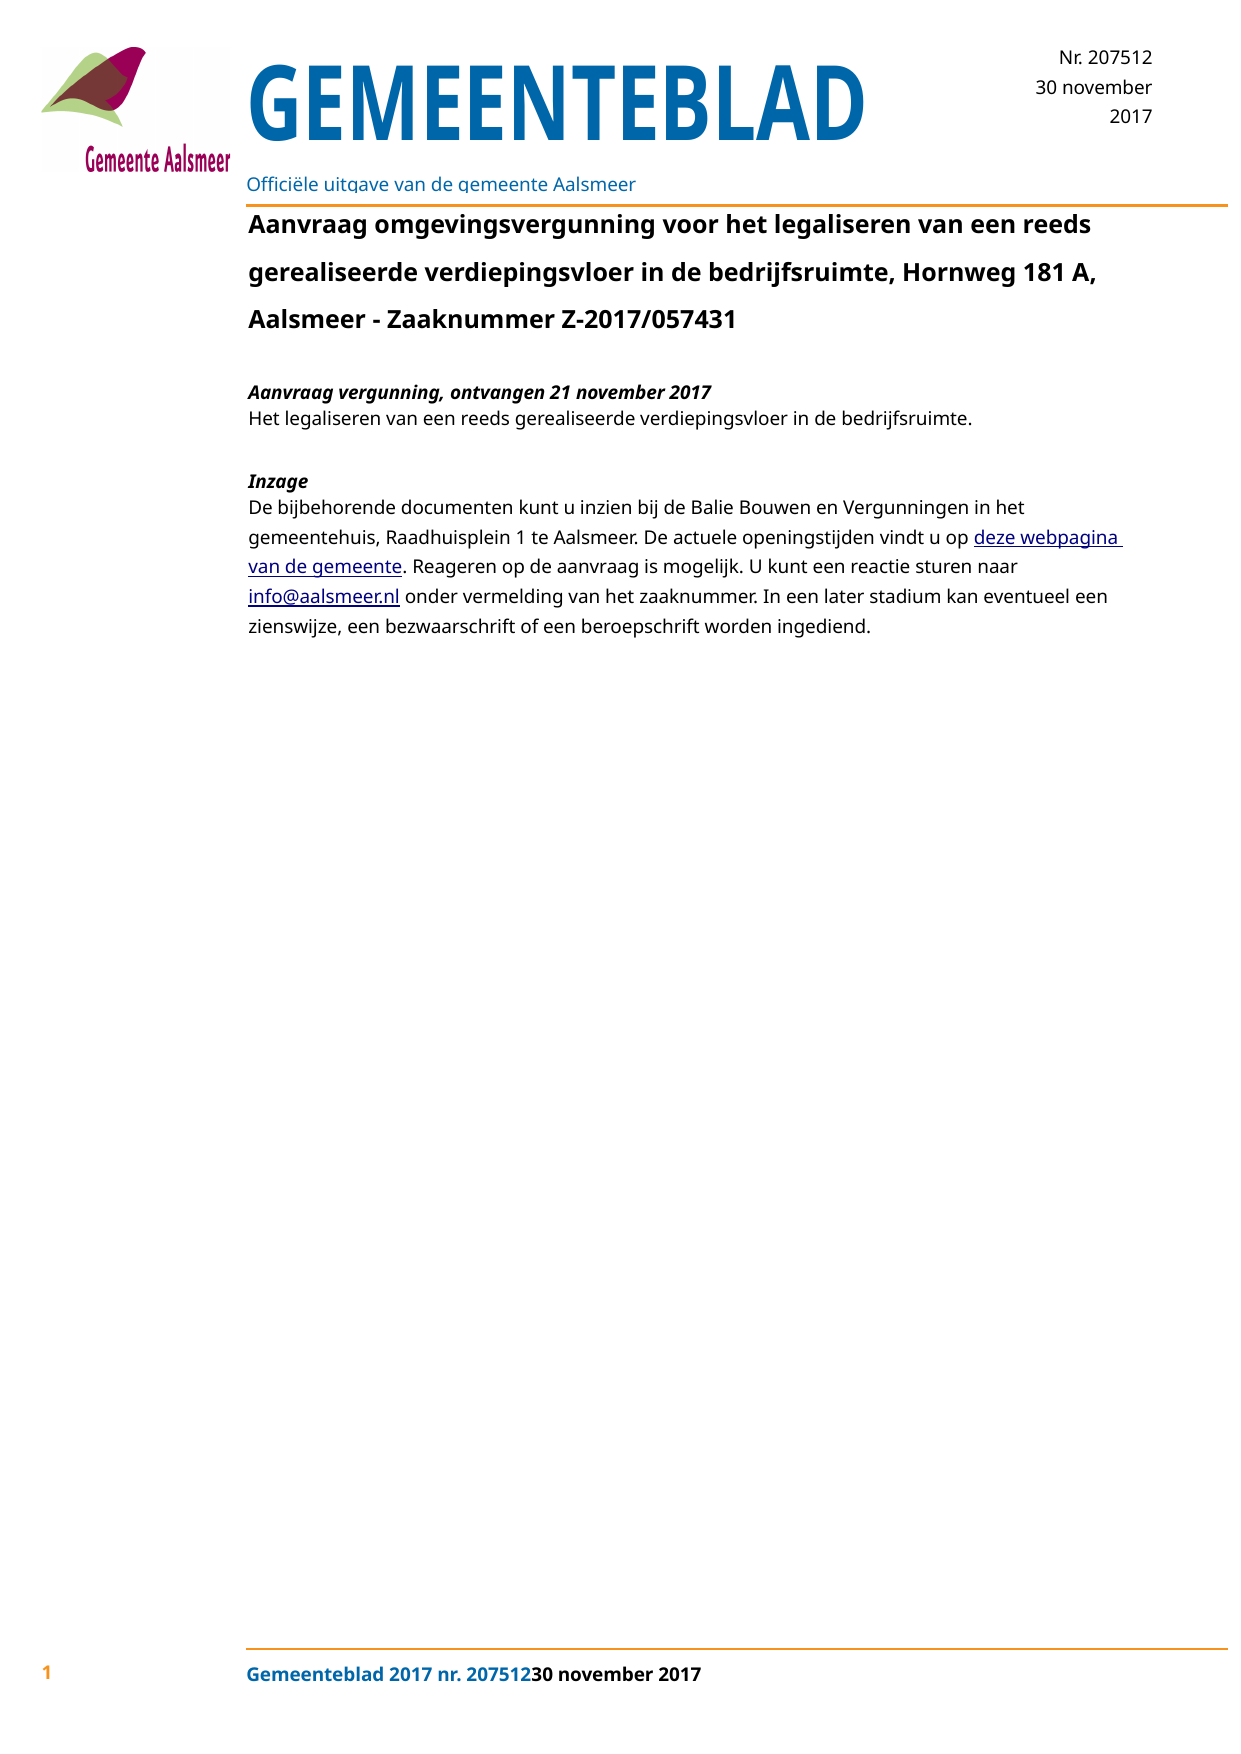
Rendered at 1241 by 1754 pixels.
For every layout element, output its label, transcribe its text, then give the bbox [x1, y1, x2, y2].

text Het legaliseren van een reeds gerealiseerde verdiepingsvloer in de bedrijfsruimte. [248, 405, 1152, 431]
text ​ [248, 663, 1152, 689]
text Aanvraag vergunning, ontvangen 21 november 2017 [248, 379, 1152, 405]
picture [41, 47, 231, 172]
text De bijbehorende documenten kunt u inzien bij de Balie Bouwen en Vergunningen in het gemeentehuis, Raadhuisplein 1 te Aalsmeer. De actuele openingstijden vindt u op deze webpagina van de gemeente. Reageren op de aanvraag is mogelijk. U kunt een reactie sturen naar info@aalsmeer.nl onder vermelding van het zaaknummer. In een later stadium kan eventueel een zienswijze, een bezwaarschrift of een beroepschrift worden ingediend. [248, 494, 1152, 638]
text Inzage [248, 469, 1152, 494]
text Aanvraag omgevingsvergunning voor het legaliseren van een reeds gerealiseerde verdiepingsvloer in de bedrijfsruimte, Hornweg 181 A, Aalsmeer - Zaaknummer Z-2017/057431 [248, 207, 1152, 336]
